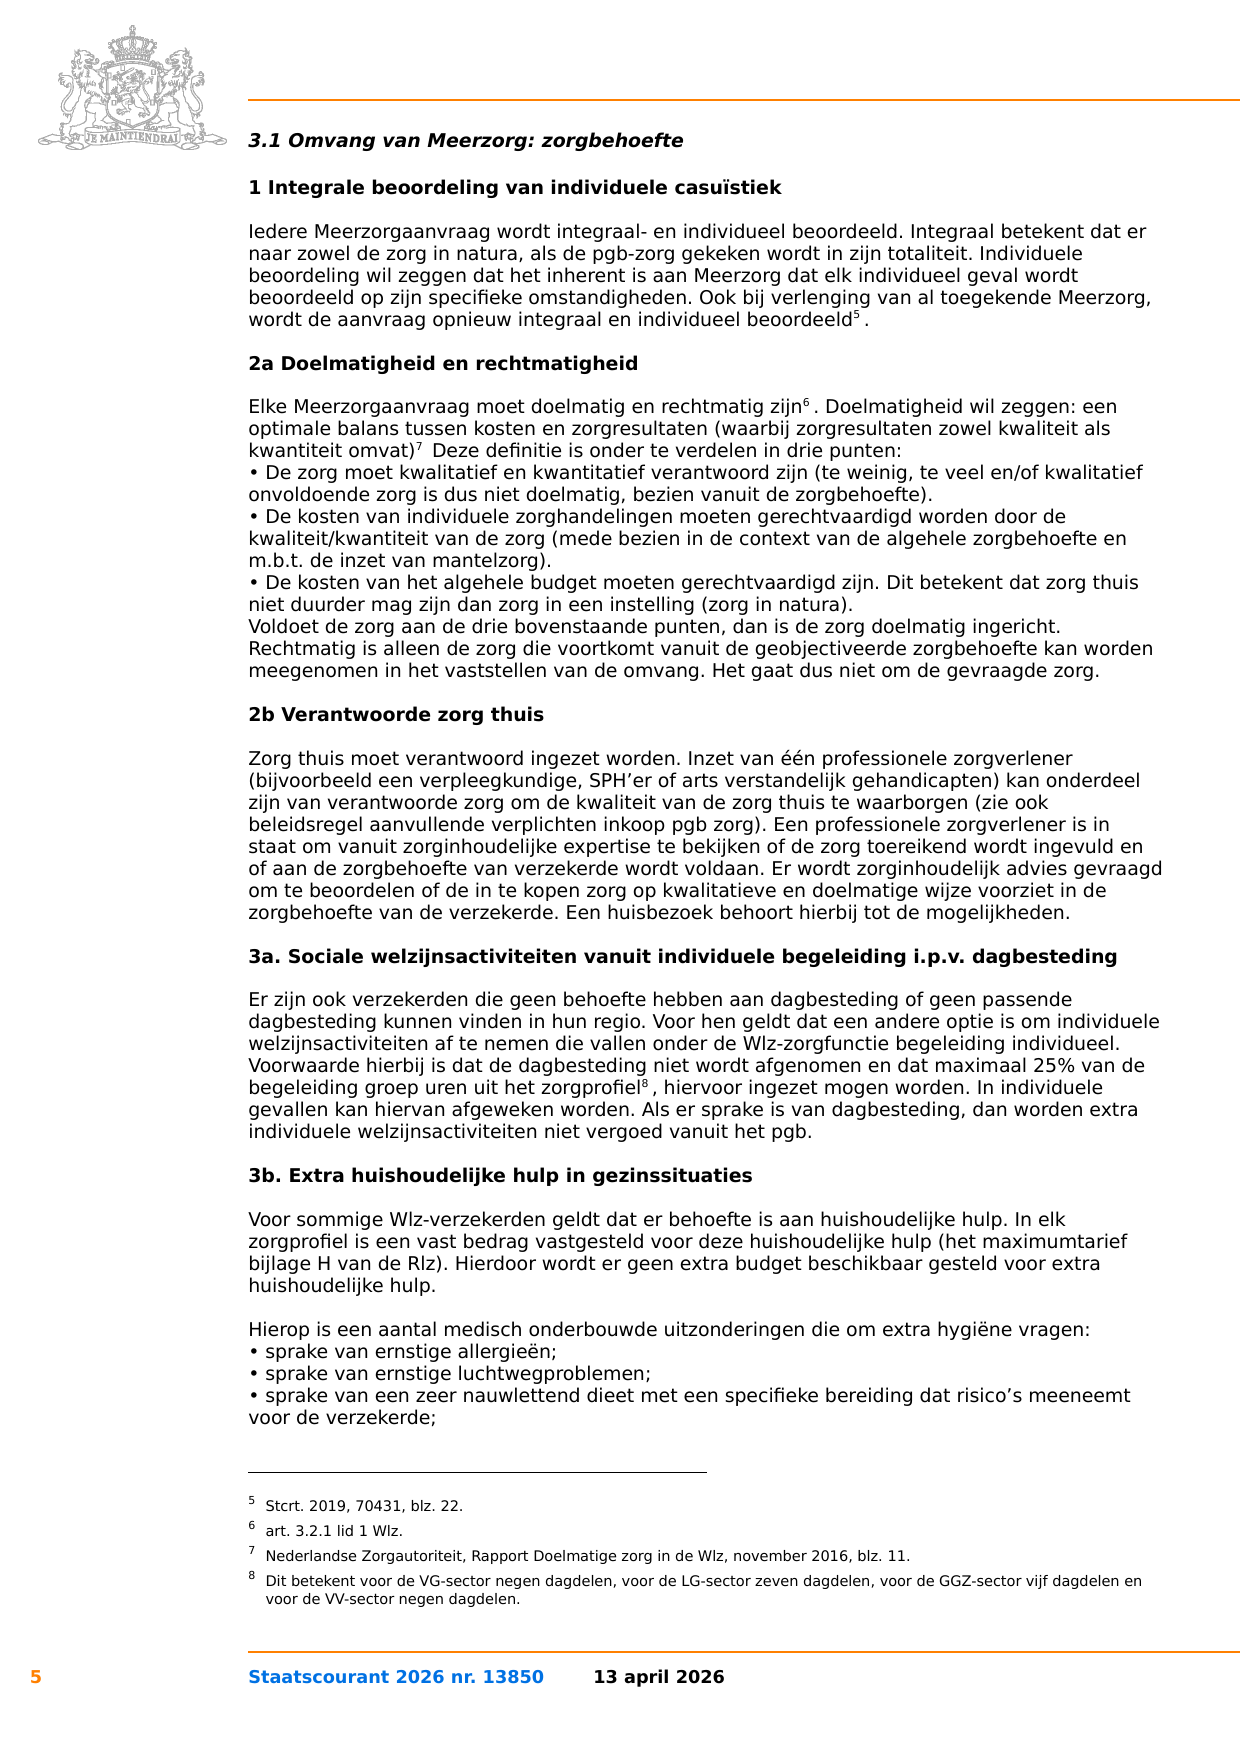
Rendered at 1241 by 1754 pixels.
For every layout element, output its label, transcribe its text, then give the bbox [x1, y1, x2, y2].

text Stcrt. 2019, 70431, blz. 22. [248, 1494, 1163, 1516]
picture [38, 25, 227, 150]
text • De zorg moet kwalitatief en kwantitatief verantwoord zijn (te weinig, te veel en/of kwalitatief onvoldoende zorg is dus niet doelmatig, bezien vanuit de zorgbehoefte). [248, 462, 1163, 506]
text • sprake van ernstige allergieën; [248, 1341, 1163, 1363]
text art. 3.2.1 lid 1 Wlz. [248, 1519, 1163, 1541]
text Iedere Meerzorgaanvraag wordt integraal- en individueel beoordeeld. Integraal betekent dat er naar zowel de zorg in natura, als de pgb-zorg gekeken wordt in zijn totaliteit. Individuele beoordeling wil zeggen dat het inherent is aan Meerzorg dat elk individueel geval wordt beoordeeld op zijn specifieke omstandigheden. Ook bij verlenging van al toegekende Meerzorg, wordt de aanvraag opnieuw integraal en individueel beoordeeld. [248, 221, 1163, 331]
subtitle 3a. Sociale welzijnsactiviteiten vanuit individuele begeleiding i.p.v. dagbesteding [248, 946, 1163, 967]
text Hierop is een aantal medisch onderbouwde uitzonderingen die om extra hygiëne vragen: [248, 1319, 1163, 1341]
text Nederlandse Zorgautoriteit, Rapport Doelmatige zorg in de Wlz, november 2016, blz. 11. [248, 1544, 1163, 1566]
text Dit betekent voor de VG-sector negen dagdelen, voor de LG-sector zeven dagdelen, voor de GGZ-sector vijf dagdelen en voor de VV-sector negen dagdelen. [248, 1569, 1163, 1608]
subtitle 2a Doelmatigheid en rechtmatigheid [248, 352, 1163, 374]
text • De kosten van individuele zorghandelingen moeten gerechtvaardigd worden door de kwaliteit/kwantiteit van de zorg (mede bezien in de context van de algehele zorgbehoefte en m.b.t. de inzet van mantelzorg). [248, 506, 1163, 572]
text • De kosten van het algehele budget moeten gerechtvaardigd zijn. Dit betekent dat zorg thuis niet duurder mag zijn dan zorg in een instelling (zorg in natura). [248, 572, 1163, 616]
subtitle 1 Integrale beoordeling van individuele casuïstiek [248, 177, 1163, 199]
subtitle 3.1 Omvang van Meerzorg: zorgbehoefte [248, 130, 1163, 152]
text • sprake van een zeer nauwlettend dieet met een specifieke bereiding dat risico’s meeneemt voor de verzekerde; [248, 1385, 1163, 1429]
text Zorg thuis moet verantwoord ingezet worden. Inzet van één professionele zorgverlener (bijvoorbeeld een verpleegkundige, SPH’er of arts verstandelijk gehandicapten) kan onderdeel zijn van verantwoorde zorg om de kwaliteit van de zorg thuis te waarborgen (zie ook beleidsregel aanvullende verplichten inkoop pgb zorg). Een professionele zorgverlener is in staat om vanuit zorginhoudelijke expertise te bekijken of de zorg toereikend wordt ingevuld en of aan de zorgbehoefte van verzekerde wordt voldaan. Er wordt zorginhoudelijk advies gevraagd om te beoordelen of de in te kopen zorg op kwalitatieve en doelmatige wijze voorziet in de zorgbehoefte van de verzekerde. Een huisbezoek behoort hierbij tot de mogelijkheden. [248, 748, 1163, 924]
text Elke Meerzorgaanvraag moet doelmatig en rechtmatig zijn. Doelmatigheid wil zeggen: een optimale balans tussen kosten en zorgresultaten (waarbij zorgresultaten zowel kwaliteit als kwantiteit omvat) Deze definitie is onder te verdelen in drie punten: [248, 396, 1163, 462]
text Er zijn ook verzekerden die geen behoefte hebben aan dagbesteding of geen passende dagbesteding kunnen vinden in hun regio. Voor hen geldt dat een andere optie is om individuele welzijnsactiviteiten af te nemen die vallen onder de Wlz-zorgfunctie begeleiding individueel. Voorwaarde hierbij is dat de dagbesteding niet wordt afgenomen en dat maximaal 25% van de begeleiding groep uren uit het zorgprofiel, hiervoor ingezet mogen worden. In individuele gevallen kan hiervan afgeweken worden. Als er sprake is van dagbesteding, dan worden extra individuele welzijnsactiviteiten niet vergoed vanuit het pgb. [248, 989, 1163, 1143]
subtitle 2b Verantwoorde zorg thuis [248, 704, 1163, 726]
subtitle 3b. Extra huishoudelijke hulp in gezinssituaties [248, 1165, 1163, 1187]
text Voldoet de zorg aan de drie bovenstaande punten, dan is de zorg doelmatig ingericht. Rechtmatig is alleen de zorg die voortkomt vanuit de geobjectiveerde zorgbehoefte kan worden meegenomen in het vaststellen van de omvang. Het gaat dus niet om de gevraagde zorg. [248, 616, 1163, 682]
text • sprake van ernstige luchtwegproblemen; [248, 1363, 1163, 1385]
text Voor sommige Wlz-verzekerden geldt dat er behoefte is aan huishoudelijke hulp. In elk zorgprofiel is een vast bedrag vastgesteld voor deze huishoudelijke hulp (het maximumtarief bijlage H van de Rlz). Hierdoor wordt er geen extra budget beschikbaar gesteld voor extra huishoudelijke hulp. [248, 1209, 1163, 1297]
